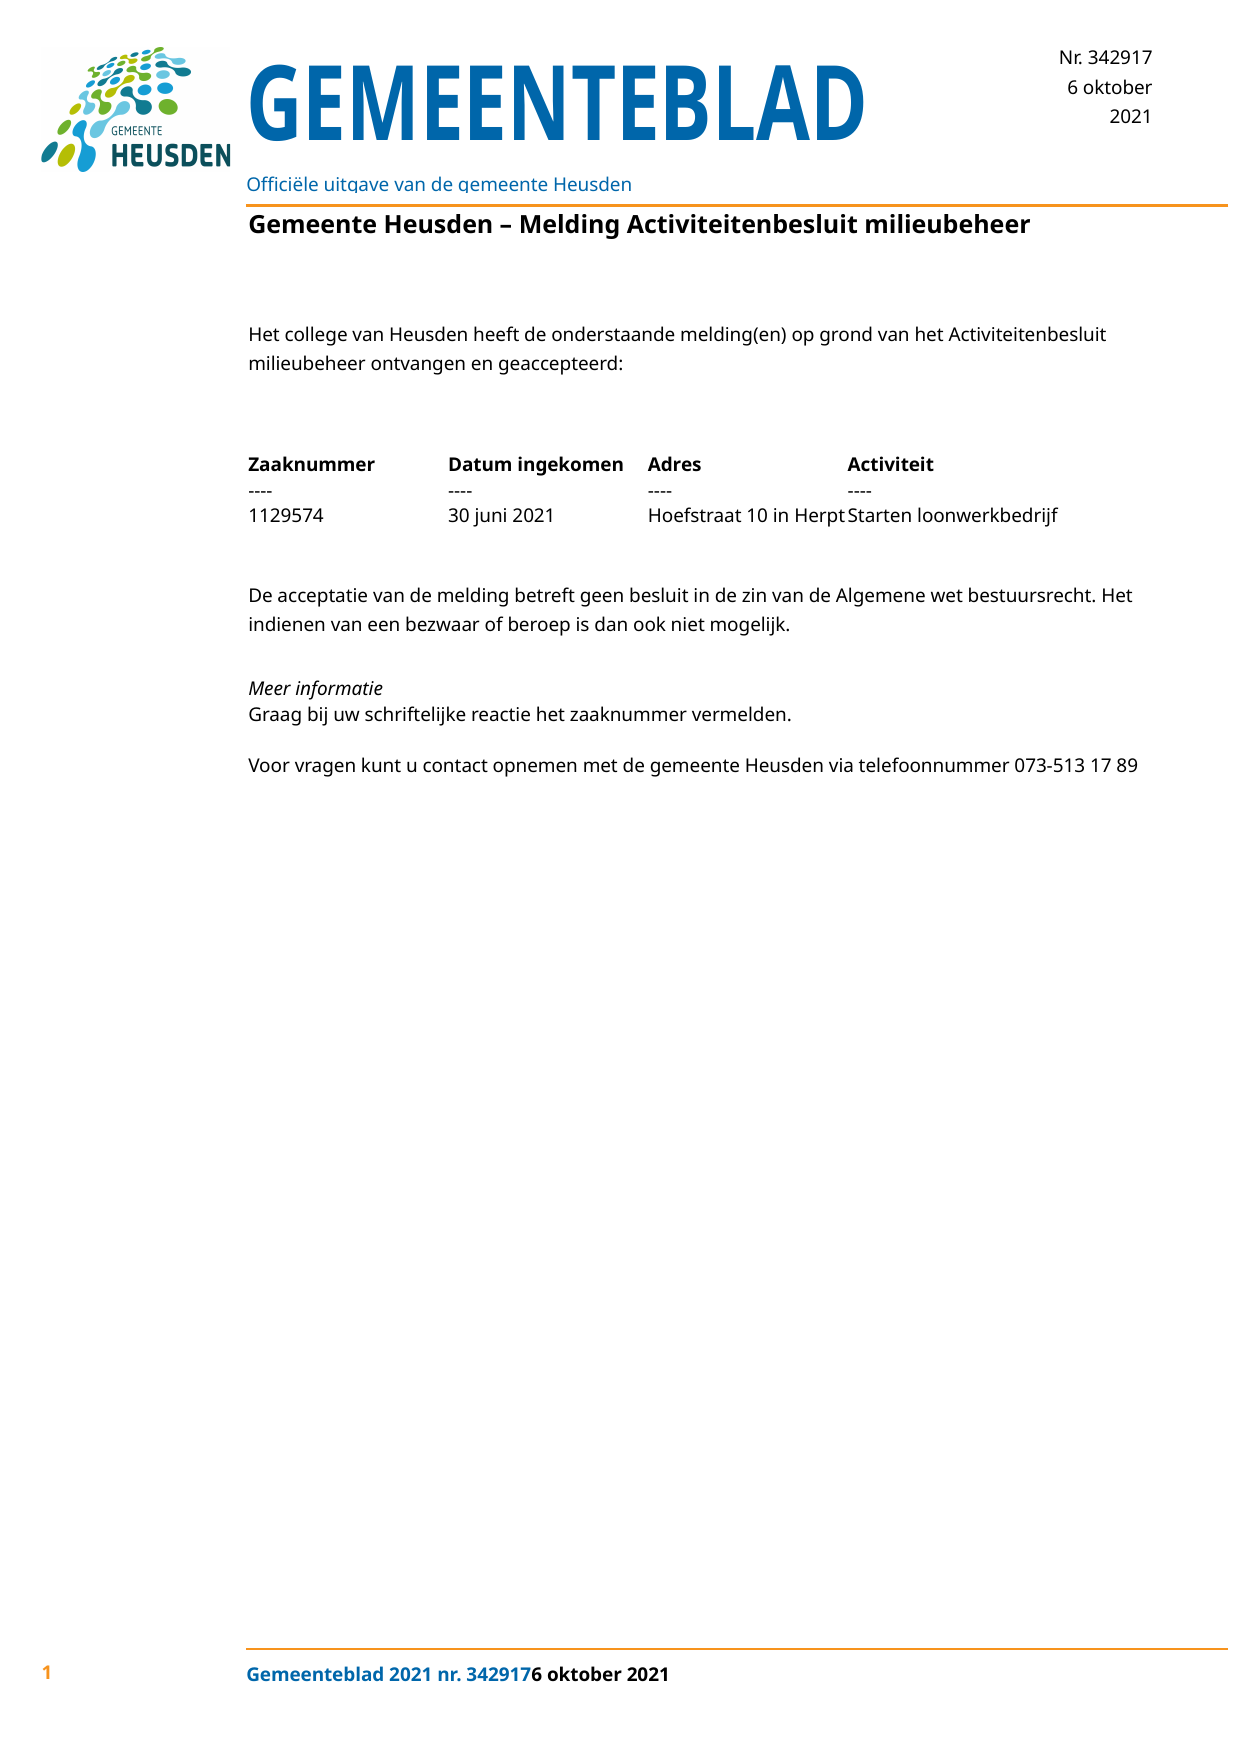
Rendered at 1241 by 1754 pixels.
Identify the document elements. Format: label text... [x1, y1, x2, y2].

table_cell 30 juni 2021 [448, 503, 648, 528]
table_cell ---- [448, 477, 648, 503]
text Graag bij uw schriftelijke reactie het zaaknummer vermelden. [248, 701, 1152, 727]
text De acceptatie van de melding betreft geen besluit in de zin van de Algemene wet bestuursrecht. Het indienen van een bezwaar of beroep is dan ook niet mogelijk. [248, 582, 1152, 637]
text Gemeente Heusden – Melding Activiteitenbesluit milieubeheer [248, 207, 1152, 241]
text Meer informatie [248, 676, 1152, 701]
table_cell Hoefstraat 10 in Herpt [648, 503, 847, 528]
picture [41, 47, 231, 172]
table_header Adres [648, 451, 847, 477]
table_header Zaaknummer [248, 451, 448, 477]
table_cell ---- [248, 477, 448, 503]
table_cell Starten loonwerkbedrijf [848, 503, 1152, 528]
text Voor vragen kunt u contact opnemen met de gemeente Heusden via telefoonnummer 073-513 17 89 [248, 752, 1152, 777]
table_header Datum ingekomen [448, 451, 648, 477]
table_cell 1129574 [248, 503, 448, 528]
table_header Activiteit [848, 451, 1152, 477]
text Het college van Heusden heeft de onderstaande melding(en) op grond van het Activiteitenbesluit milieubeheer ontvangen en geaccepteerd: [248, 321, 1152, 376]
table_cell ---- [648, 477, 847, 503]
table_cell ---- [848, 477, 1152, 503]
